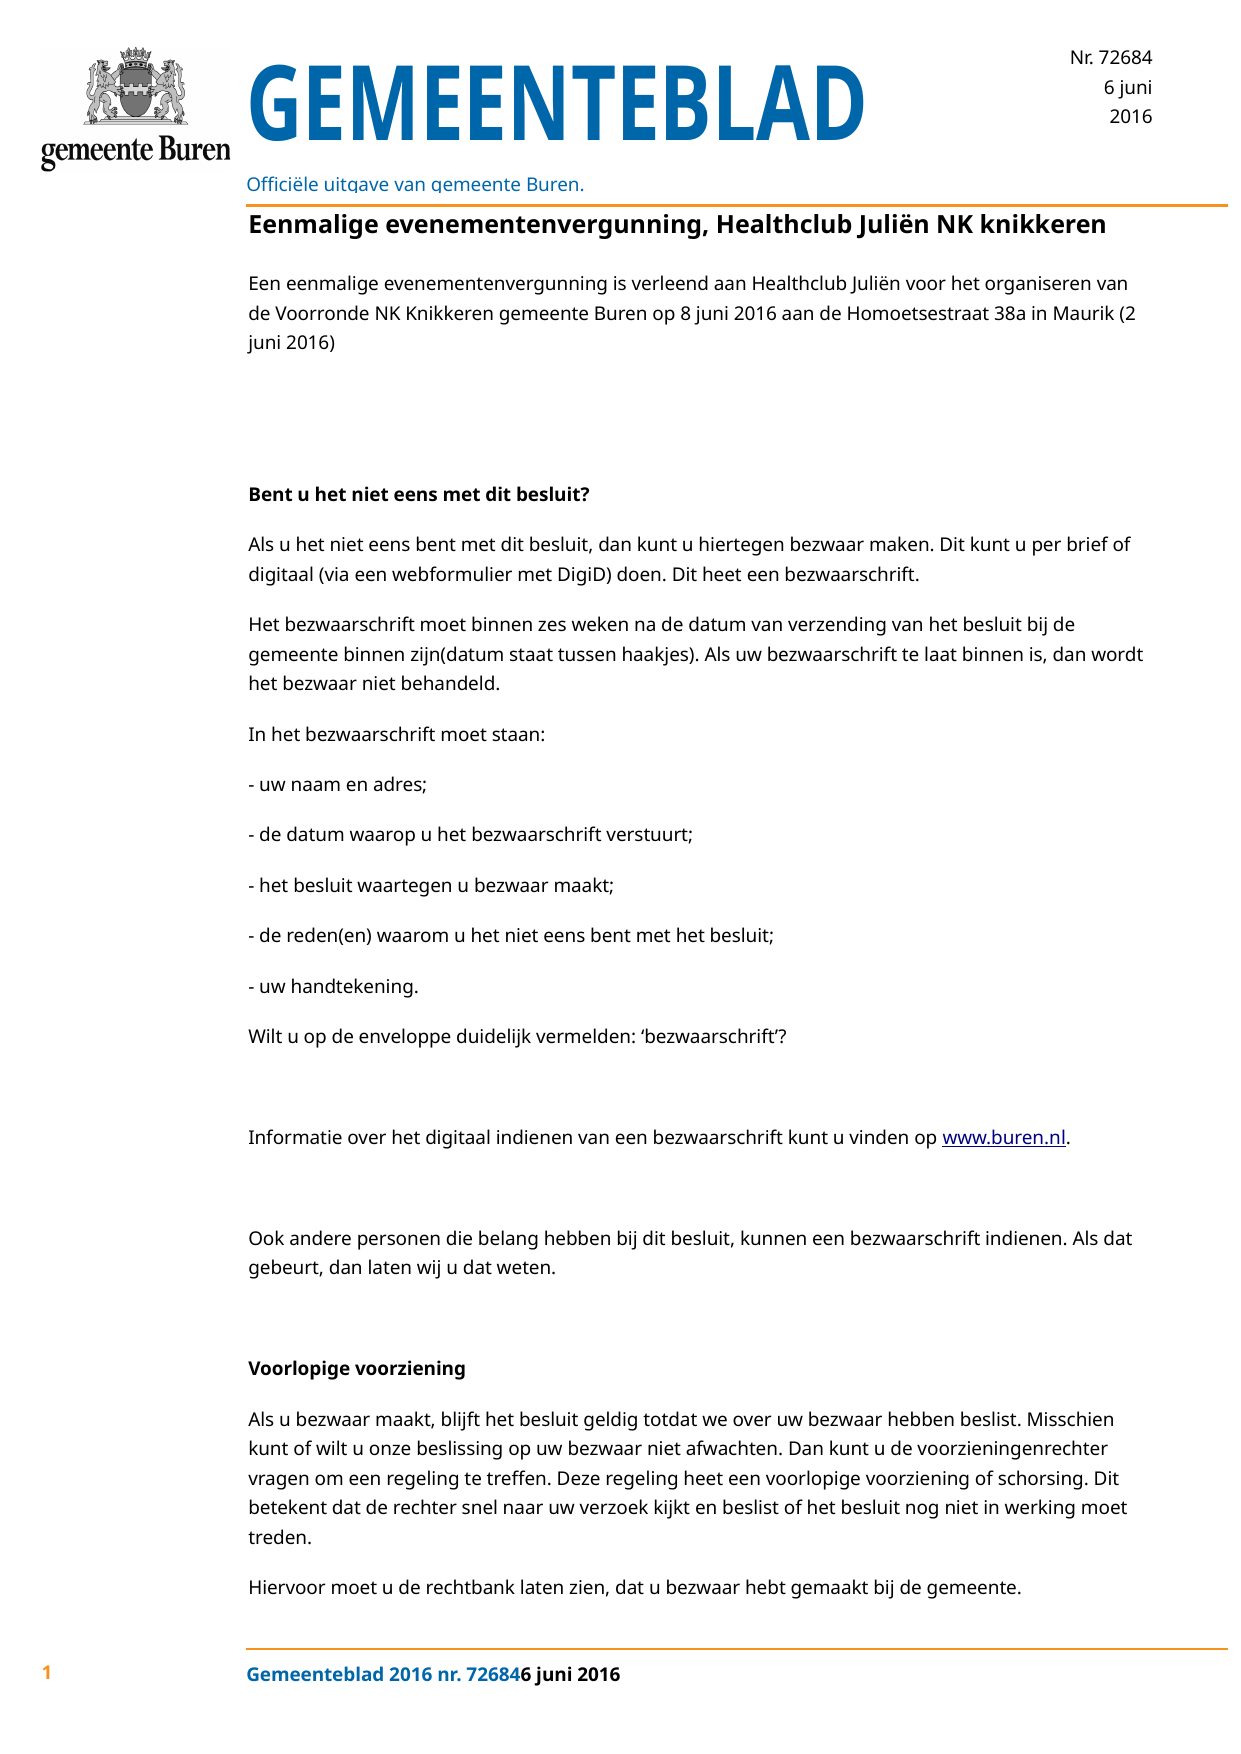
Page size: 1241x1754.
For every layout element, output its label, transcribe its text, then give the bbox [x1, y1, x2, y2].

text - de datum waarop u het bezwaarschrift verstuurt; [248, 822, 1152, 847]
text - uw handtekening. [248, 973, 1152, 998]
text Als u het niet eens bent met dit besluit, dan kunt u hiertegen bezwaar maken. Dit kunt u per brief of digitaal (via een webformulier met DigiD) doen. Dit heet een bezwaarschrift. [248, 531, 1152, 586]
text Bent u het niet eens met dit besluit? [248, 481, 1152, 506]
text Voorlopige voorziening [248, 1355, 1152, 1381]
text Een eenmalige evenementenvergunning is verleend aan Healthclub Juliën voor het organiseren van de Voorronde NK Knikkeren gemeente Buren op 8 juni 2016 aan de Homoetsestraat 38a in Maurik (2 juni 2016) [248, 270, 1152, 355]
text In het bezwaarschrift moet staan: [248, 721, 1152, 746]
text Het bezwaarschrift moet binnen zes weken na de datum van verzending van het besluit bij de gemeente binnen zijn(datum staat tussen haakjes). Als uw bezwaarschrift te laat binnen is, dan wordt het bezwaar niet behandeld. [248, 611, 1152, 696]
text Hiervoor moet u de rechtbank laten zien, dat u bezwaar hebt gemaakt bij de gemeente. [248, 1574, 1152, 1600]
text Ook andere personen die belang hebben bij dit besluit, kunnen een bezwaarschrift indienen. Als dat gebeurt, dan laten wij u dat weten. [248, 1225, 1152, 1280]
text Informatie over het digitaal indienen van een bezwaarschrift kunt u vinden op www.buren.nl. [248, 1124, 1152, 1150]
text Wilt u op de enveloppe duidelijk vermelden: ‘bezwaarschrift’? [248, 1023, 1152, 1049]
picture [41, 47, 231, 172]
text - het besluit waartegen u bezwaar maakt; [248, 872, 1152, 898]
text Als u bezwaar maakt, blijft het besluit geldig totdat we over uw bezwaar hebben beslist. Misschien kunt of wilt u onze beslissing op uw bezwaar niet afwachten. Dan kunt u de voorzieningenrechter vragen om een regeling te treffen. Deze regeling heet een voorlopige voorziening of schorsing. Dit betekent dat de rechter snel naar uw verzoek kijkt en beslist of het besluit nog niet in werking moet treden. [248, 1406, 1152, 1550]
text Eenmalige evenementenvergunning, Healthclub Juliën NK knikkeren [248, 207, 1152, 241]
text - uw naam en adres; [248, 771, 1152, 797]
text - de reden(en) waarom u het niet eens bent met het besluit; [248, 922, 1152, 948]
